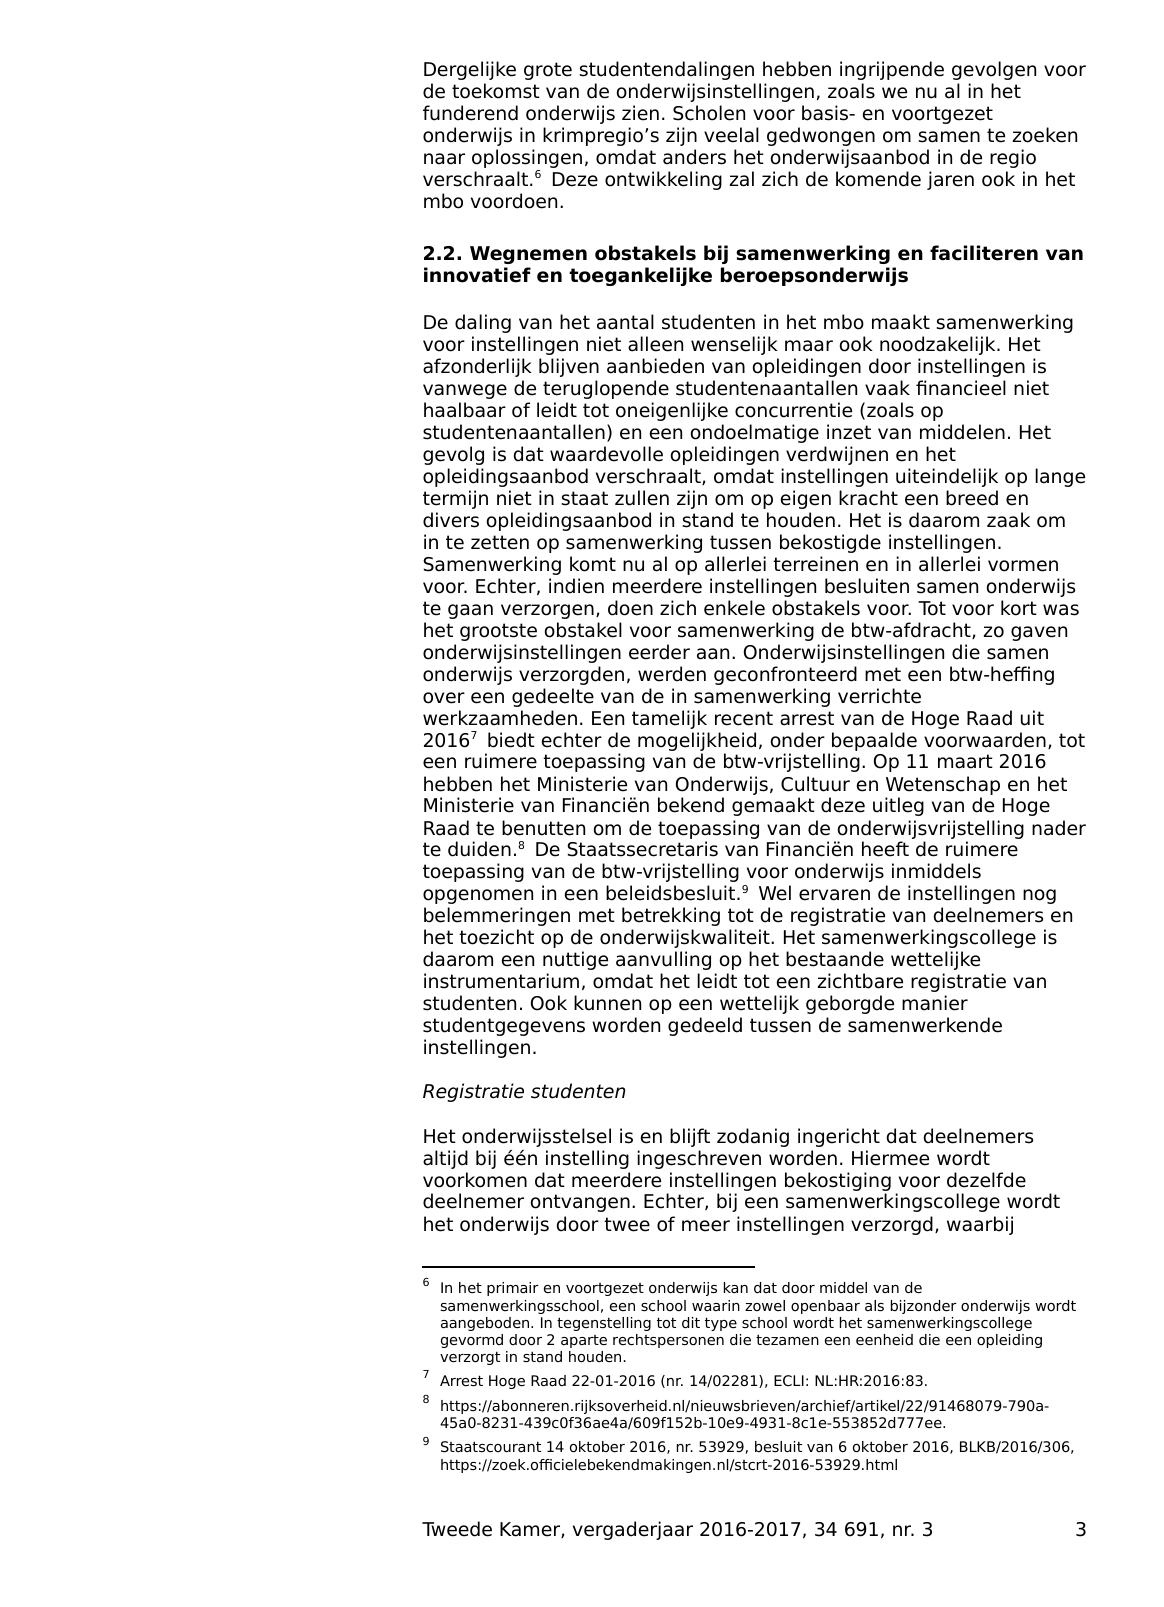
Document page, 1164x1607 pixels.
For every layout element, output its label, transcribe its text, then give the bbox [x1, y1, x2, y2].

text De daling van het aantal studenten in het mbo maakt samenwerking voor instellingen niet alleen wenselijk maar ook noodzakelijk. Het afzonderlijk blijven aanbieden van opleidingen door instellingen is vanwege de teruglopende studentenaantallen vaak financieel niet haalbaar of leidt tot oneigenlijke concurrentie (zoals op studentenaantallen) en een ondoelmatige inzet van middelen. Het gevolg is dat waardevolle opleidingen verdwijnen en het opleidingsaanbod verschraalt, omdat instellingen uiteindelijk op lange termijn niet in staat zullen zijn om op eigen kracht een breed en divers opleidingsaanbod in stand te houden. Het is daarom zaak om in te zetten op samenwerking tussen bekostigde instellingen. Samenwerking komt nu al op allerlei terreinen en in allerlei vormen voor. Echter, indien meerdere instellingen besluiten samen onderwijs te gaan verzorgen, doen zich enkele obstakels voor. Tot voor kort was het grootste obstakel voor samenwerking de btw-afdracht, zo gaven onderwijsinstellingen eerder aan. Onderwijsinstellingen die samen onderwijs verzorgden, werden geconfronteerd met een btw-heffing over een gedeelte van de in samenwerking verrichte werkzaamheden. Een tamelijk recent arrest van de Hoge Raad uit 2016 biedt echter de mogelijkheid, onder bepaalde voorwaarden, tot een ruimere toepassing van de btw-vrijstelling. Op 11 maart 2016 hebben het Ministerie van Onderwijs, Cultuur en Wetenschap en het Ministerie van Financiën bekend gemaakt deze uitleg van de Hoge Raad te benutten om de toepassing van de onderwijsvrijstelling nader te duiden. De Staatssecretaris van Financiën heeft de ruimere toepassing van de btw-vrijstelling voor onderwijs inmiddels opgenomen in een beleidsbesluit. Wel ervaren de instellingen nog belemmeringen met betrekking tot de registratie van deelnemers en het toezicht op de onderwijskwaliteit. Het samenwerkingscollege is daarom een nuttige aanvulling op het bestaande wettelijke instrumentarium, omdat het leidt tot een zichtbare registratie van studenten. Ook kunnen op een wettelijk geborgde manier studentgegevens worden gedeeld tussen de samenwerkende instellingen. [422, 312, 1087, 1059]
text Dergelijke grote studentendalingen hebben ingrijpende gevolgen voor de toekomst van de onderwijsinstellingen, zoals we nu al in het funderend onderwijs zien. Scholen voor basis- en voortgezet onderwijs in krimpregio’s zijn veelal gedwongen om samen te zoeken naar oplossingen, omdat anders het onderwijsaanbod in de regio verschraalt. Deze ontwikkeling zal zich de komende jaren ook in het mbo voordoen. [422, 59, 1087, 213]
subtitle Registratie studenten [422, 1081, 1087, 1103]
text Staatscourant 14 oktober 2016, nr. 53929, besluit van 6 oktober 2016, BLKB/2016/306, https://zoek.officielebekendmakingen.nl/stcrt-2016-53929.html [422, 1435, 1087, 1474]
text Het onderwijsstelsel is en blijft zodanig ingericht dat deelnemers altijd bij één instelling ingeschreven worden. Hiermee wordt voorkomen dat meerdere instellingen bekostiging voor dezelfde deelnemer ontvangen. Echter, bij een samenwerkingscollege wordt het onderwijs door twee of meer instellingen verzorgd, waarbij [422, 1126, 1087, 1235]
text https://abonneren.rijksoverheid.nl/nieuwsbrieven/archief/artikel/22/91468079-790a-45a0-8231-439c0f36ae4a/609f152b-10e9-4931-8c1e-553852d777ee. [422, 1393, 1087, 1432]
text In het primair en voortgezet onderwijs kan dat door middel van de samenwerkingsschool, een school waarin zowel openbaar als bijzonder onderwijs wordt aangeboden. In tegenstelling tot dit type school wordt het samenwerkingscollege gevormd door 2 aparte rechtspersonen die tezamen een eenheid die een opleiding verzorgt in stand houden. [422, 1276, 1087, 1366]
subtitle 2.2. Wegnemen obstakels bij samenwerking en faciliteren van innovatief en toegankelijke beroepsonderwijs [422, 243, 1087, 287]
text Arrest Hoge Raad 22-01-2016 (nr. 14/02281), ECLI: NL:HR:2016:83. [422, 1368, 1087, 1391]
